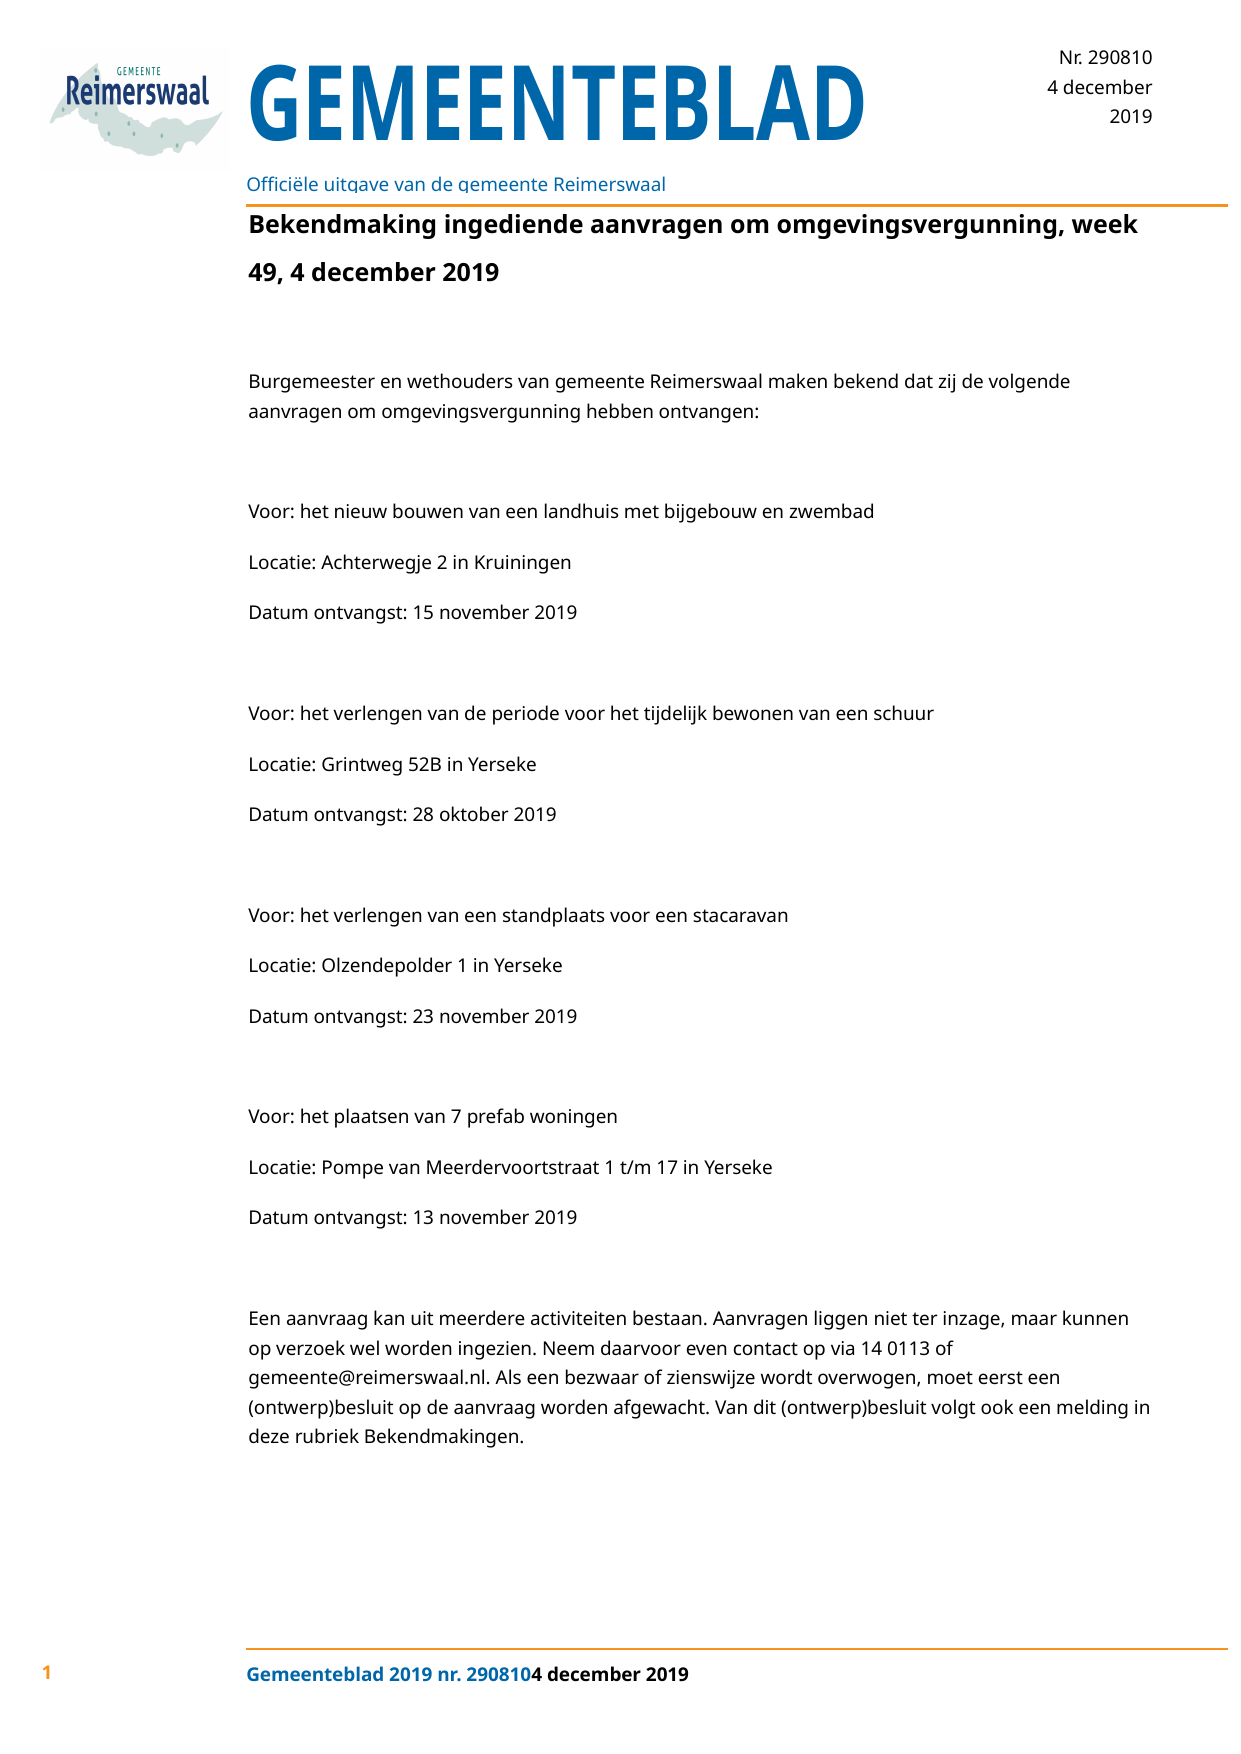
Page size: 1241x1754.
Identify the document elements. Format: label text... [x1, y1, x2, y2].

text Bekendmaking ingediende aanvragen om omgevingsvergunning, week 49, 4 december 2019 [248, 207, 1152, 288]
text Datum ontvangst: 13 november 2019 [248, 1204, 1152, 1230]
text Een aanvraag kan uit meerdere activiteiten bestaan. Aanvragen liggen niet ter inzage, maar kunnen op verzoek wel worden ingezien. Neem daarvoor even contact op via 14 0113 of gemeente@reimerswaal.nl. Als een bezwaar of zienswijze wordt overwogen, moet eerst een (ontwerp)besluit op de aanvraag worden afgewacht. Van dit (ontwerp)besluit volgt ook een melding in deze rubriek Bekendmakingen. [248, 1305, 1152, 1449]
text Locatie: Achterwegje 2 in Kruiningen [248, 549, 1152, 575]
text Locatie: Olzendepolder 1 in Yerseke [248, 952, 1152, 978]
text Voor: het plaatsen van 7 prefab woningen [248, 1104, 1152, 1129]
text Voor: het verlengen van de periode voor het tijdelijk bewonen van een schuur [248, 700, 1152, 726]
text Burgemeester en wethouders van gemeente Reimerswaal maken bekend dat zij de volgende aanvragen om omgevingsvergunning hebben ontvangen: [248, 368, 1152, 424]
text Datum ontvangst: 15 november 2019 [248, 599, 1152, 625]
text Locatie: Grintweg 52B in Yerseke [248, 751, 1152, 777]
text Datum ontvangst: 23 november 2019 [248, 1003, 1152, 1029]
text Datum ontvangst: 28 oktober 2019 [248, 801, 1152, 827]
text Voor: het nieuw bouwen van een landhuis met bijgebouw en zwembad [248, 499, 1152, 524]
text Voor: het verlengen van een standplaats voor een stacaravan [248, 902, 1152, 928]
text Locatie: Pompe van Meerdervoortstraat 1 t/m 17 in Yerseke [248, 1154, 1152, 1180]
picture [41, 47, 231, 172]
